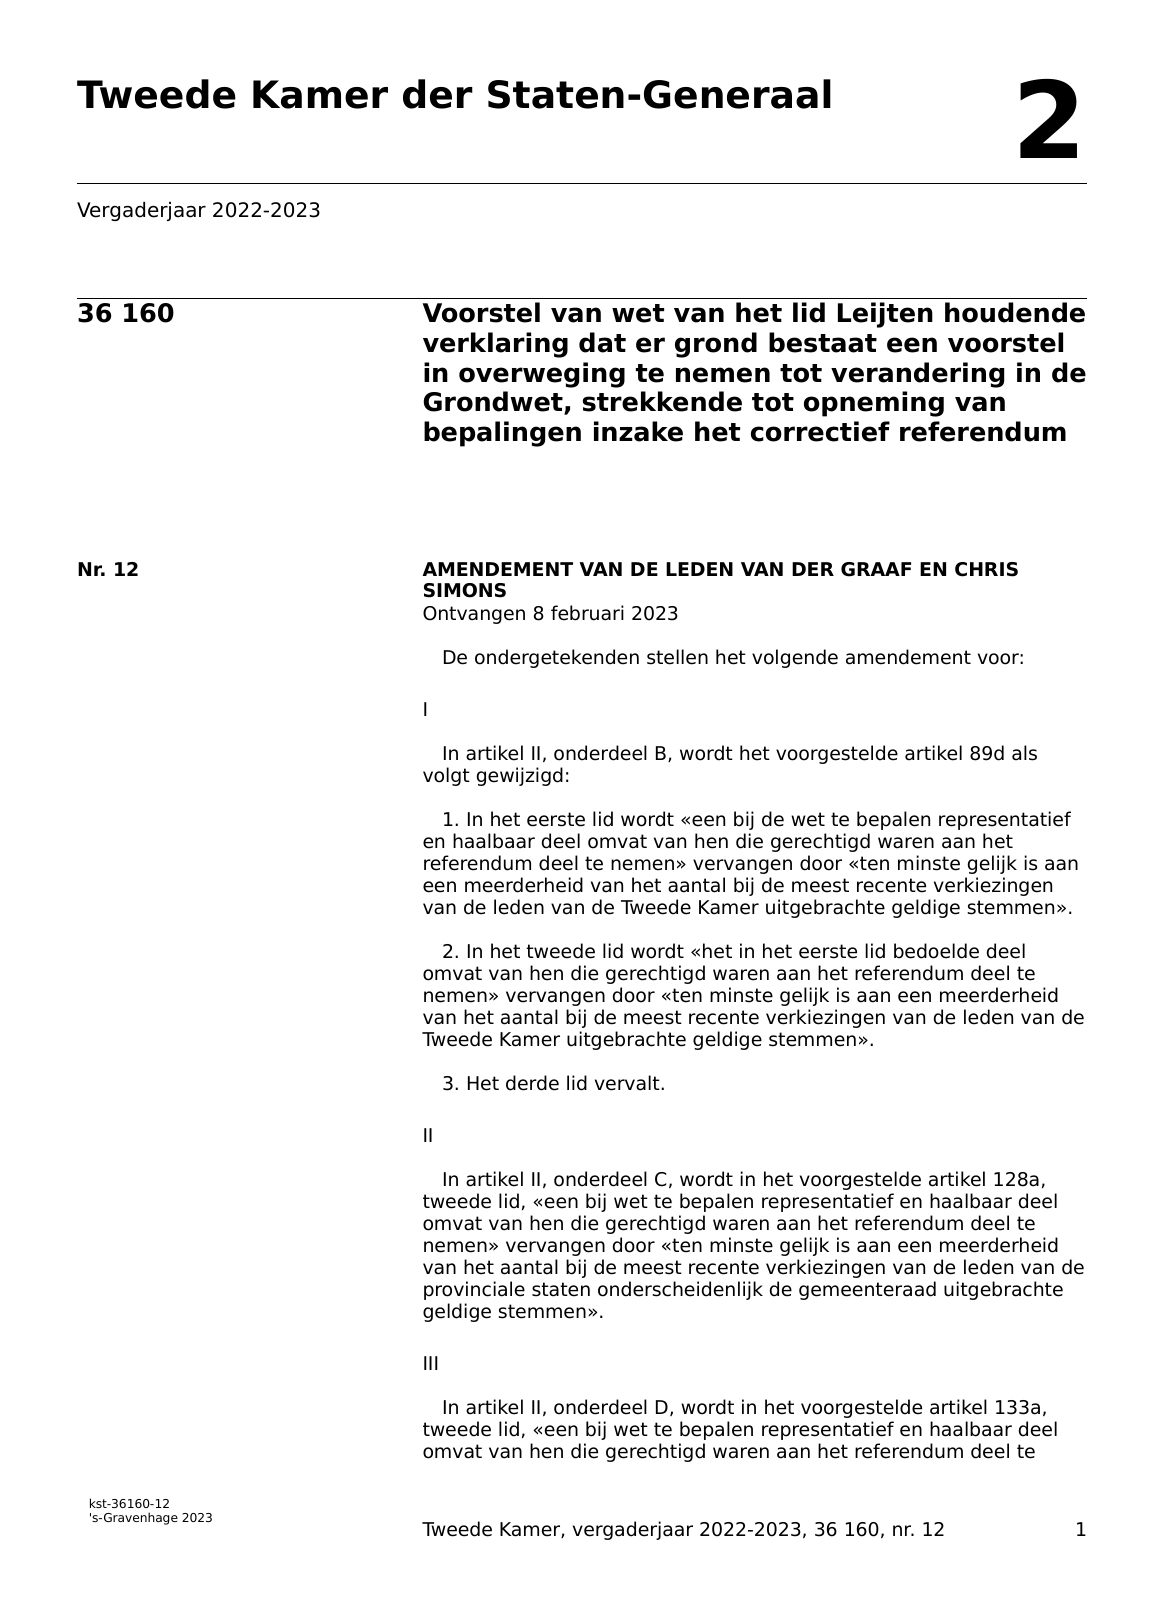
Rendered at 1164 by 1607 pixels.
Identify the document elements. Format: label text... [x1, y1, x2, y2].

subtitle Nr. 12 AMENDEMENT VAN DE LEDEN VAN DER GRAAF EN CHRIS SIMONS [77, 558, 1087, 602]
text 's-Gravenhage 2023 [88, 1511, 323, 1525]
text De ondergetekenden stellen het volgende amendement voor: [422, 647, 1087, 668]
subtitle III [422, 1353, 1087, 1375]
subtitle 36 160 Voorstel van wet van het lid Leijten houdende verklaring dat er grond bestaat een voorstel in overweging te nemen tot verandering in de Grondwet, strekkende tot opneming van bepalingen inzake het correctief referendum [77, 299, 1087, 447]
table_cell Vergaderjaar 2022-2023 [77, 184, 1087, 298]
text 3. Het derde lid vervalt. [422, 1073, 1087, 1095]
text In artikel II, onderdeel B, wordt het voorgestelde artikel 89d als volgt gewijzigd: [422, 743, 1087, 787]
subtitle I [422, 698, 1087, 721]
table_header Tweede Kamer der Staten-Generaal [77, 59, 886, 183]
text kst-36160-12 [88, 1497, 323, 1511]
text In artikel II, onderdeel D, wordt in het voorgestelde artikel 133a, tweede lid, «een bij wet te bepalen representatief en haalbaar deel omvat van hen die gerechtigd waren aan het referendum deel te [422, 1397, 1087, 1463]
table_header 2 [886, 59, 1087, 183]
text Ontvangen 8 februari 2023 [422, 602, 1087, 624]
text 1. In het eerste lid wordt «een bij de wet te bepalen representatief en haalbaar deel omvat van hen die gerechtigd waren aan het referendum deel te nemen» vervangen door «ten minste gelijk is aan een meerderheid van het aantal bij de meest recente verkiezingen van de leden van de Tweede Kamer uitgebrachte geldige stemmen». [422, 809, 1087, 919]
subtitle II [422, 1125, 1087, 1147]
text In artikel II, onderdeel C, wordt in het voorgestelde artikel 128a, tweede lid, «een bij wet te bepalen representatief en haalbaar deel omvat van hen die gerechtigd waren aan het referendum deel te nemen» vervangen door «ten minste gelijk is aan een meerderheid van het aantal bij de meest recente verkiezingen van de leden van de provinciale staten onderscheidenlijk de gemeenteraad uitgebrachte geldige stemmen». [422, 1169, 1087, 1323]
text 2. In het tweede lid wordt «het in het eerste lid bedoelde deel omvat van hen die gerechtigd waren aan het referendum deel te nemen» vervangen door «ten minste gelijk is aan een meerderheid van het aantal bij de meest recente verkiezingen van de leden van de Tweede Kamer uitgebrachte geldige stemmen». [422, 941, 1087, 1051]
